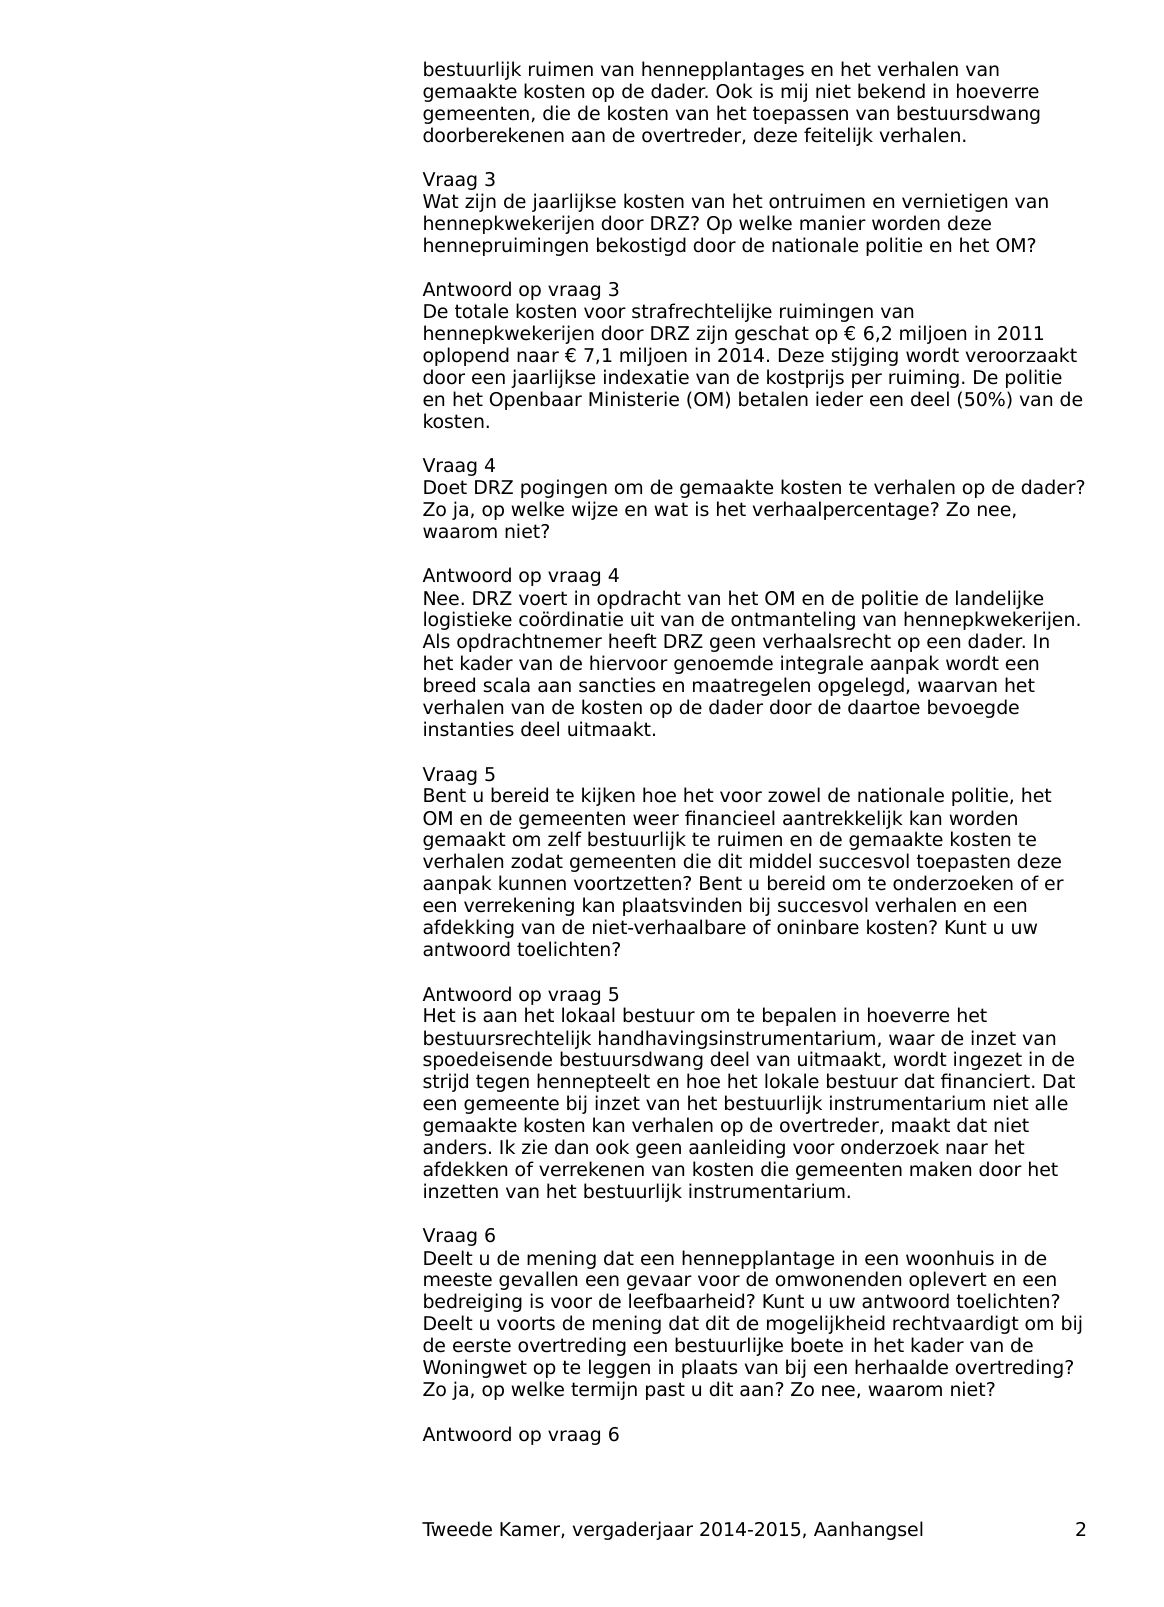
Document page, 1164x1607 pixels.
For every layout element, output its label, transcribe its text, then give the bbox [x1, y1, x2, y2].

text Antwoord op vraag 3 [422, 279, 1087, 301]
text bestuurlijk ruimen van hennepplantages en het verhalen van gemaakte kosten op de dader. Ook is mij niet bekend in hoeverre gemeenten, die de kosten van het toepassen van bestuursdwang doorberekenen aan de overtreder, deze feitelijk verhalen. [422, 59, 1087, 147]
text Bent u bereid te kijken hoe het voor zowel de nationale politie, het OM en de gemeenten weer financieel aantrekkelijk kan worden gemaakt om zelf bestuurlijk te ruimen en de gemaakte kosten te verhalen zodat gemeenten die dit middel succesvol toepasten deze aanpak kunnen voortzetten? Bent u bereid om te onderzoeken of er een verrekening kan plaatsvinden bij succesvol verhalen en een afdekking van de niet-verhaalbare of oninbare kosten? Kunt u uw antwoord toelichten? [422, 785, 1087, 961]
text Antwoord op vraag 4 [422, 565, 1087, 587]
text De totale kosten voor strafrechtelijke ruimingen van hennepkwekerijen door DRZ zijn geschat op € 6,2 miljoen in 2011 oplopend naar € 7,1 miljoen in 2014. Deze stijging wordt veroorzaakt door een jaarlijkse indexatie van de kostprijs per ruiming. De politie en het Openbaar Ministerie (OM) betalen ieder een deel (50%) van de kosten. [422, 301, 1087, 433]
text Het is aan het lokaal bestuur om te bepalen in hoeverre het bestuursrechtelijk handhavingsinstrumentarium, waar de inzet van spoedeisende bestuursdwang deel van uitmaakt, wordt ingezet in de strijd tegen hennepteelt en hoe het lokale bestuur dat financiert. Dat een gemeente bij inzet van het bestuurlijk instrumentarium niet alle gemaakte kosten kan verhalen op de overtreder, maakt dat niet anders. Ik zie dan ook geen aanleiding voor onderzoek naar het afdekken of verrekenen van kosten die gemeenten maken door het inzetten van het bestuurlijk instrumentarium. [422, 1005, 1087, 1203]
text Antwoord op vraag 6 [422, 1423, 1087, 1445]
text Vraag 6 [422, 1225, 1087, 1247]
text Antwoord op vraag 5 [422, 983, 1087, 1005]
text Deelt u de mening dat een hennepplantage in een woonhuis in de meeste gevallen een gevaar voor de omwonenden oplevert en een bedreiging is voor de leefbaarheid? Kunt u uw antwoord toelichten? Deelt u voorts de mening dat dit de mogelijkheid rechtvaardigt om bij de eerste overtreding een bestuurlijke boete in het kader van de Woningwet op te leggen in plaats van bij een herhaalde overtreding? Zo ja, op welke termijn past u dit aan? Zo nee, waarom niet? [422, 1247, 1087, 1401]
text Vraag 5 [422, 763, 1087, 785]
text Wat zijn de jaarlijkse kosten van het ontruimen en vernietigen van hennepkwekerijen door DRZ? Op welke manier worden deze hennepruimingen bekostigd door de nationale politie en het OM? [422, 191, 1087, 257]
text Doet DRZ pogingen om de gemaakte kosten te verhalen op de dader? Zo ja, op welke wijze en wat is het verhaalpercentage? Zo nee, waarom niet? [422, 477, 1087, 543]
text Vraag 3 [422, 169, 1087, 191]
text Vraag 4 [422, 455, 1087, 477]
text Nee. DRZ voert in opdracht van het OM en de politie de landelijke logistieke coördinatie uit van de ontmanteling van hennepkwekerijen. Als opdrachtnemer heeft DRZ geen verhaalsrecht op een dader. In het kader van de hiervoor genoemde integrale aanpak wordt een breed scala aan sancties en maatregelen opgelegd, waarvan het verhalen van de kosten op de dader door de daartoe bevoegde instanties deel uitmaakt. [422, 587, 1087, 741]
